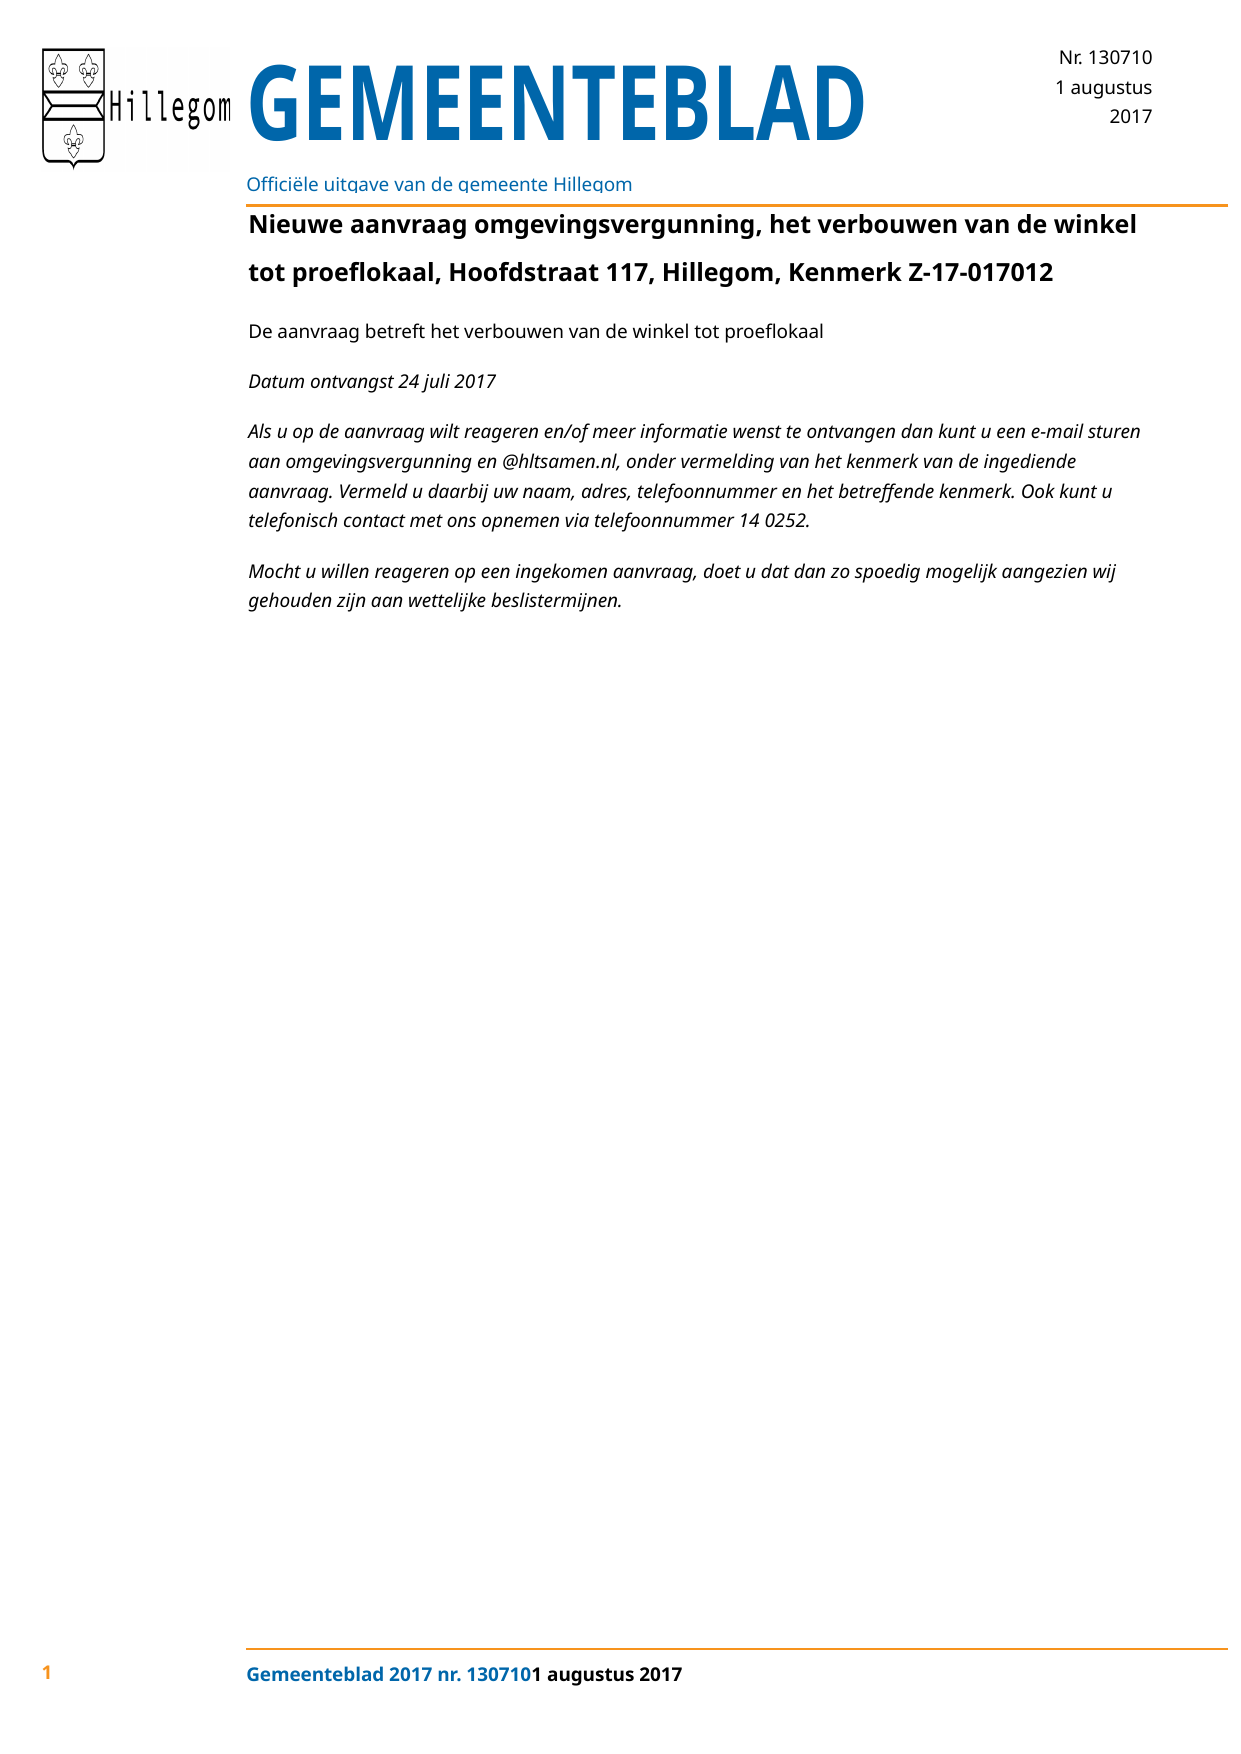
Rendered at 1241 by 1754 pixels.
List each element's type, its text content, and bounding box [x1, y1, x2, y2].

text Mocht u willen reageren op een ingekomen aanvraag, doet u dat dan zo spoedig mogelijk aangezien wij gehouden zijn aan wettelijke beslistermijnen. [248, 558, 1152, 613]
picture [41, 47, 231, 172]
text De aanvraag betreft het verbouwen van de winkel tot proeflokaal [248, 318, 1152, 344]
text Datum ontvangst 24 juli 2017 [248, 368, 1152, 394]
text Als u op de aanvraag wilt reageren en/of meer informatie wenst te ontvangen dan kunt u een e-mail sturen aan omgevingsvergunning en @hltsamen.nl, onder vermelding van het kenmerk van de ingediende aanvraag. Vermeld u daarbij uw naam, adres, telefoonnummer en het betreffende kenmerk. Ook kunt u telefonisch contact met ons opnemen via telefoonnummer 14 0252. [248, 419, 1152, 533]
text Nieuwe aanvraag omgevingsvergunning, het verbouwen van de winkel tot proeflokaal, Hoofdstraat 117, Hillegom, Kenmerk Z-17-017012 [248, 207, 1152, 288]
